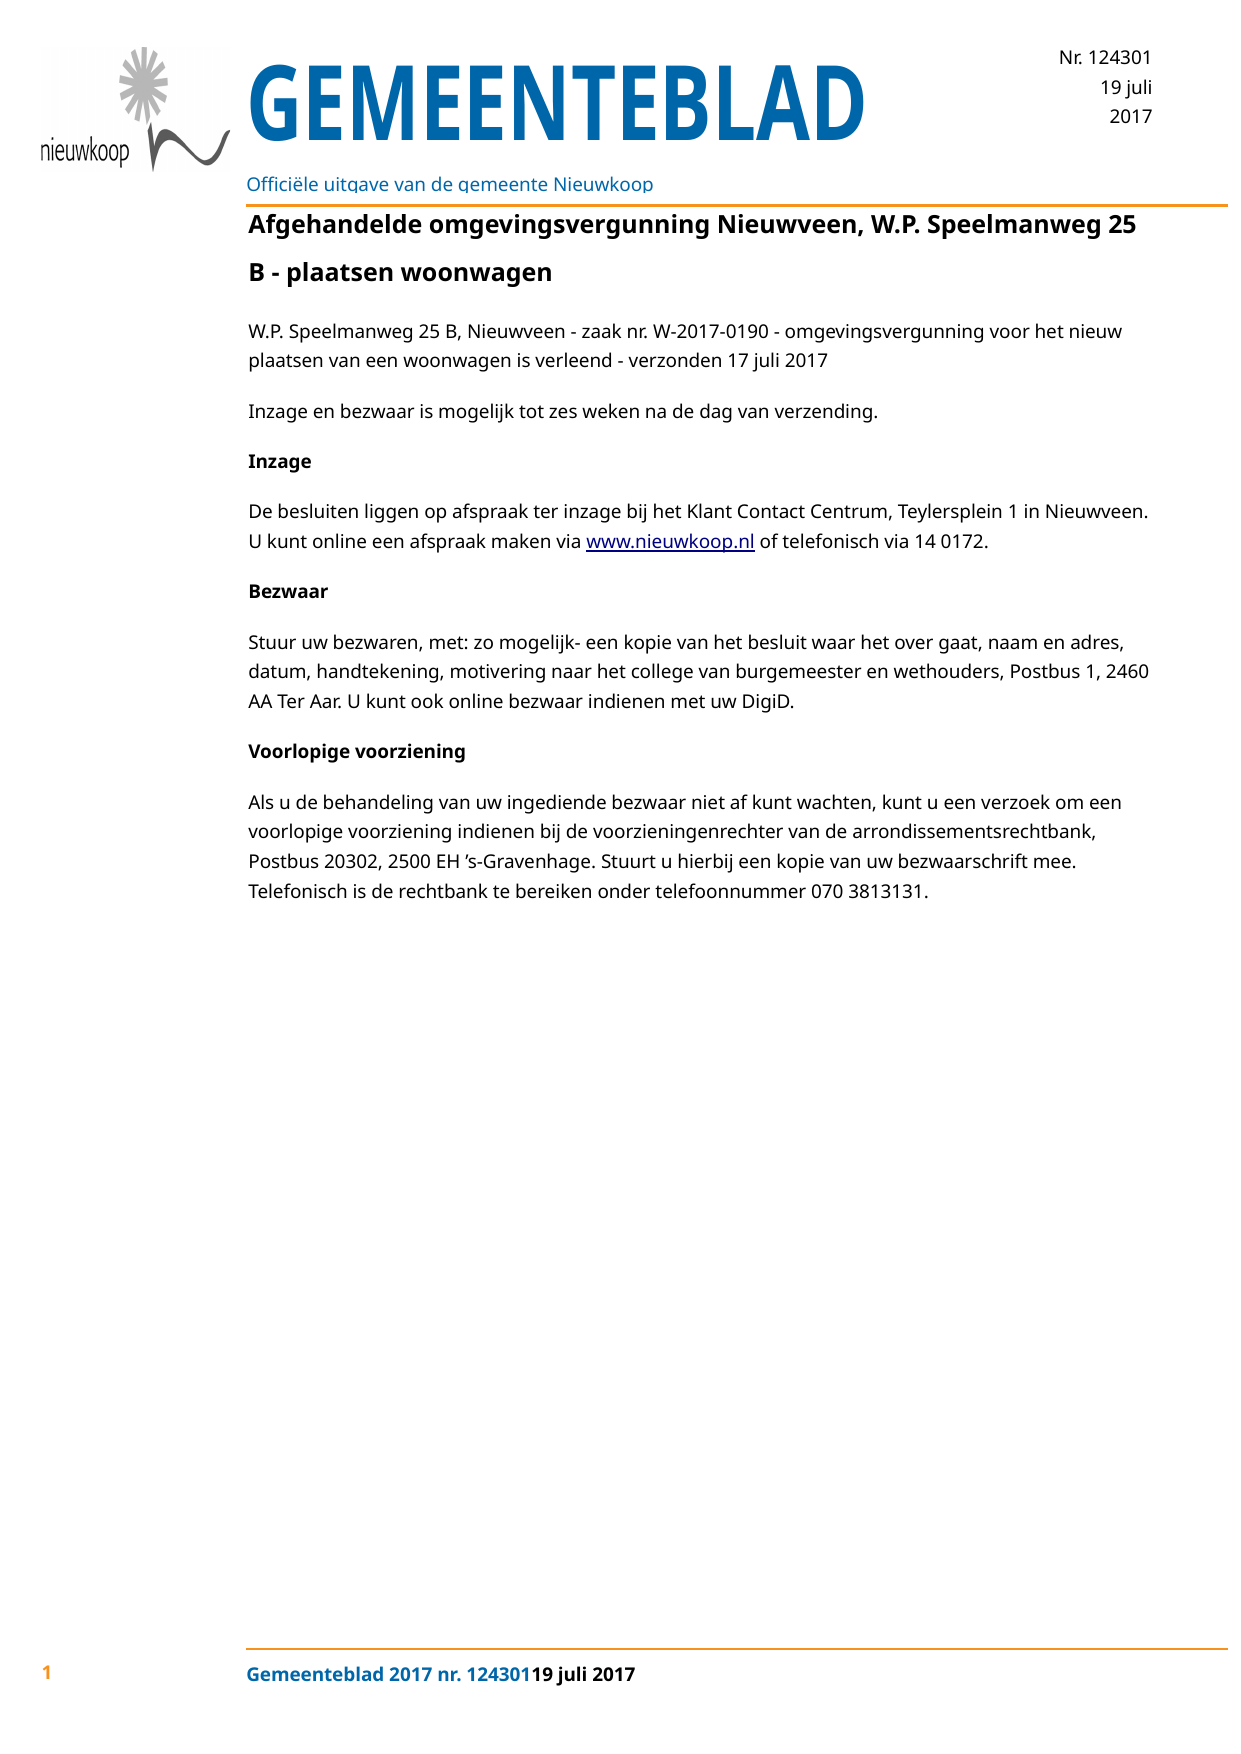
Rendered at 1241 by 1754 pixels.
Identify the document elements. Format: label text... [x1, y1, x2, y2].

text Afgehandelde omgevingsvergunning Nieuwveen, W.P. Speelmanweg 25 B - plaatsen woonwagen [248, 207, 1152, 288]
text Voorlopige voorziening [248, 739, 1152, 764]
text Inzage en bezwaar is mogelijk tot zes weken na de dag van verzending. [248, 398, 1152, 424]
text W.P. Speelmanweg 25 B, Nieuwveen - zaak nr. W-2017-0190 - omgevingsvergunning voor het nieuw plaatsen van een woonwagen is verleend - verzonden 17 juli 2017 [248, 318, 1152, 373]
text Inzage [248, 448, 1152, 474]
text Als u de behandeling van uw ingediende bezwaar niet af kunt wachten, kunt u een verzoek om een voorlopige voorziening indienen bij de voorzieningenrechter van de arrondissementsrechtbank, Postbus 20302, 2500 EH ’s-Gravenhage. Stuurt u hierbij een kopie van uw bezwaarschrift mee. Telefonisch is de rechtbank te bereiken onder telefoonnummer 070 3813131. [248, 789, 1152, 904]
text Bezwaar [248, 579, 1152, 604]
text Stuur uw bezwaren, met: zo mogelijk- een kopie van het besluit waar het over gaat, naam en adres, datum, handtekening, motivering naar het college van burgemeester en wethouders, Postbus 1, 2460 AA Ter Aar. U kunt ook online bezwaar indienen met uw DigiD. [248, 629, 1152, 714]
text De besluiten liggen op afspraak ter inzage bij het Klant Contact Centrum, Teylersplein 1 in Nieuwveen. U kunt online een afspraak maken via www.nieuwkoop.nl of telefonisch via 14 0172. [248, 499, 1152, 554]
picture [41, 47, 231, 172]
